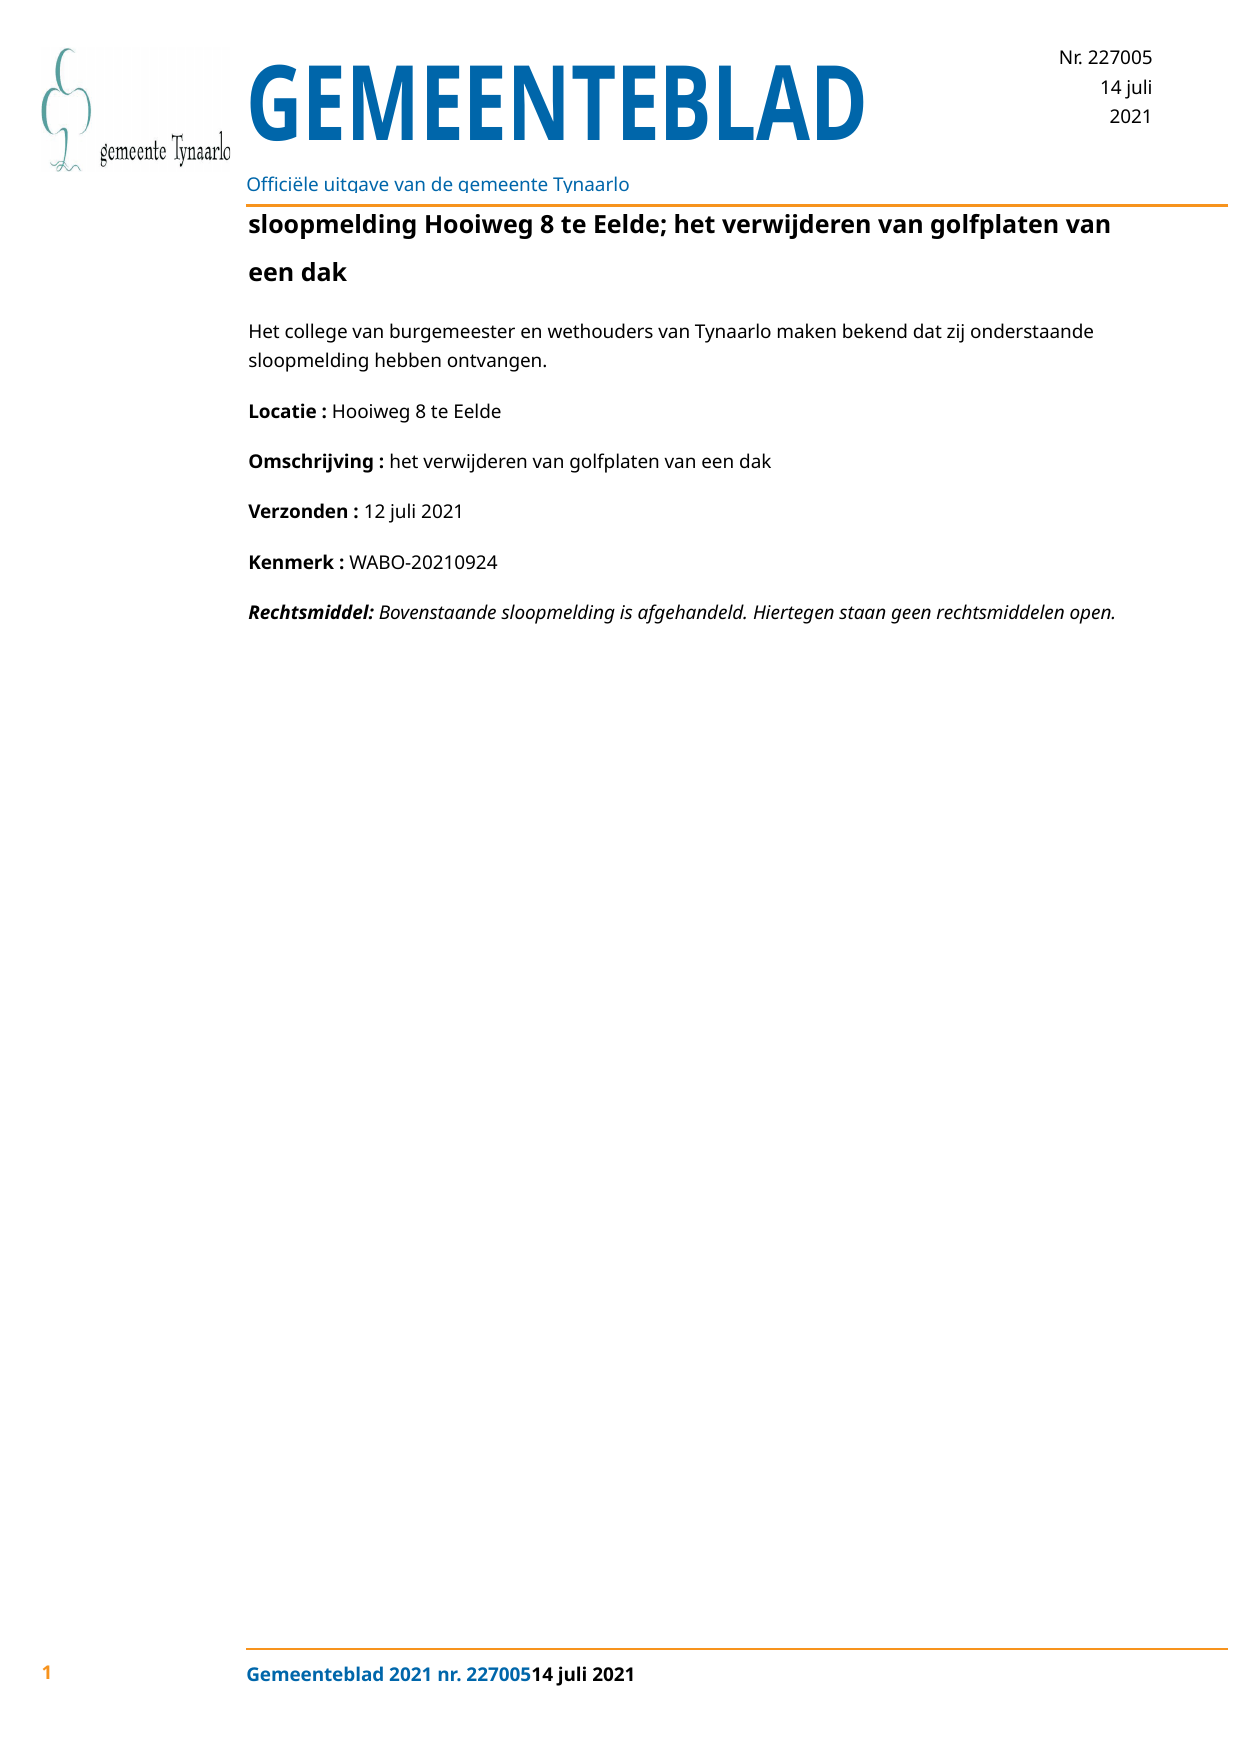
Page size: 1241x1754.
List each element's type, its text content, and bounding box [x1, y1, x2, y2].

text sloopmelding Hooiweg 8 te Eelde; het verwijderen van golfplaten van een dak [248, 207, 1152, 288]
text Kenmerk : WABO-20210924 [248, 549, 1152, 575]
picture [41, 47, 231, 172]
text Locatie : Hooiweg 8 te Eelde [248, 398, 1152, 424]
text Het college van burgemeester en wethouders van Tynaarlo maken bekend dat zij onderstaande sloopmelding hebben ontvangen. [248, 318, 1152, 373]
text Verzonden : 12 juli 2021 [248, 499, 1152, 524]
text Omschrijving : het verwijderen van golfplaten van een dak [248, 448, 1152, 474]
text Rechtsmiddel: Bovenstaande sloopmelding is afgehandeld. Hiertegen staan geen rechtsmiddelen open. [248, 599, 1152, 625]
